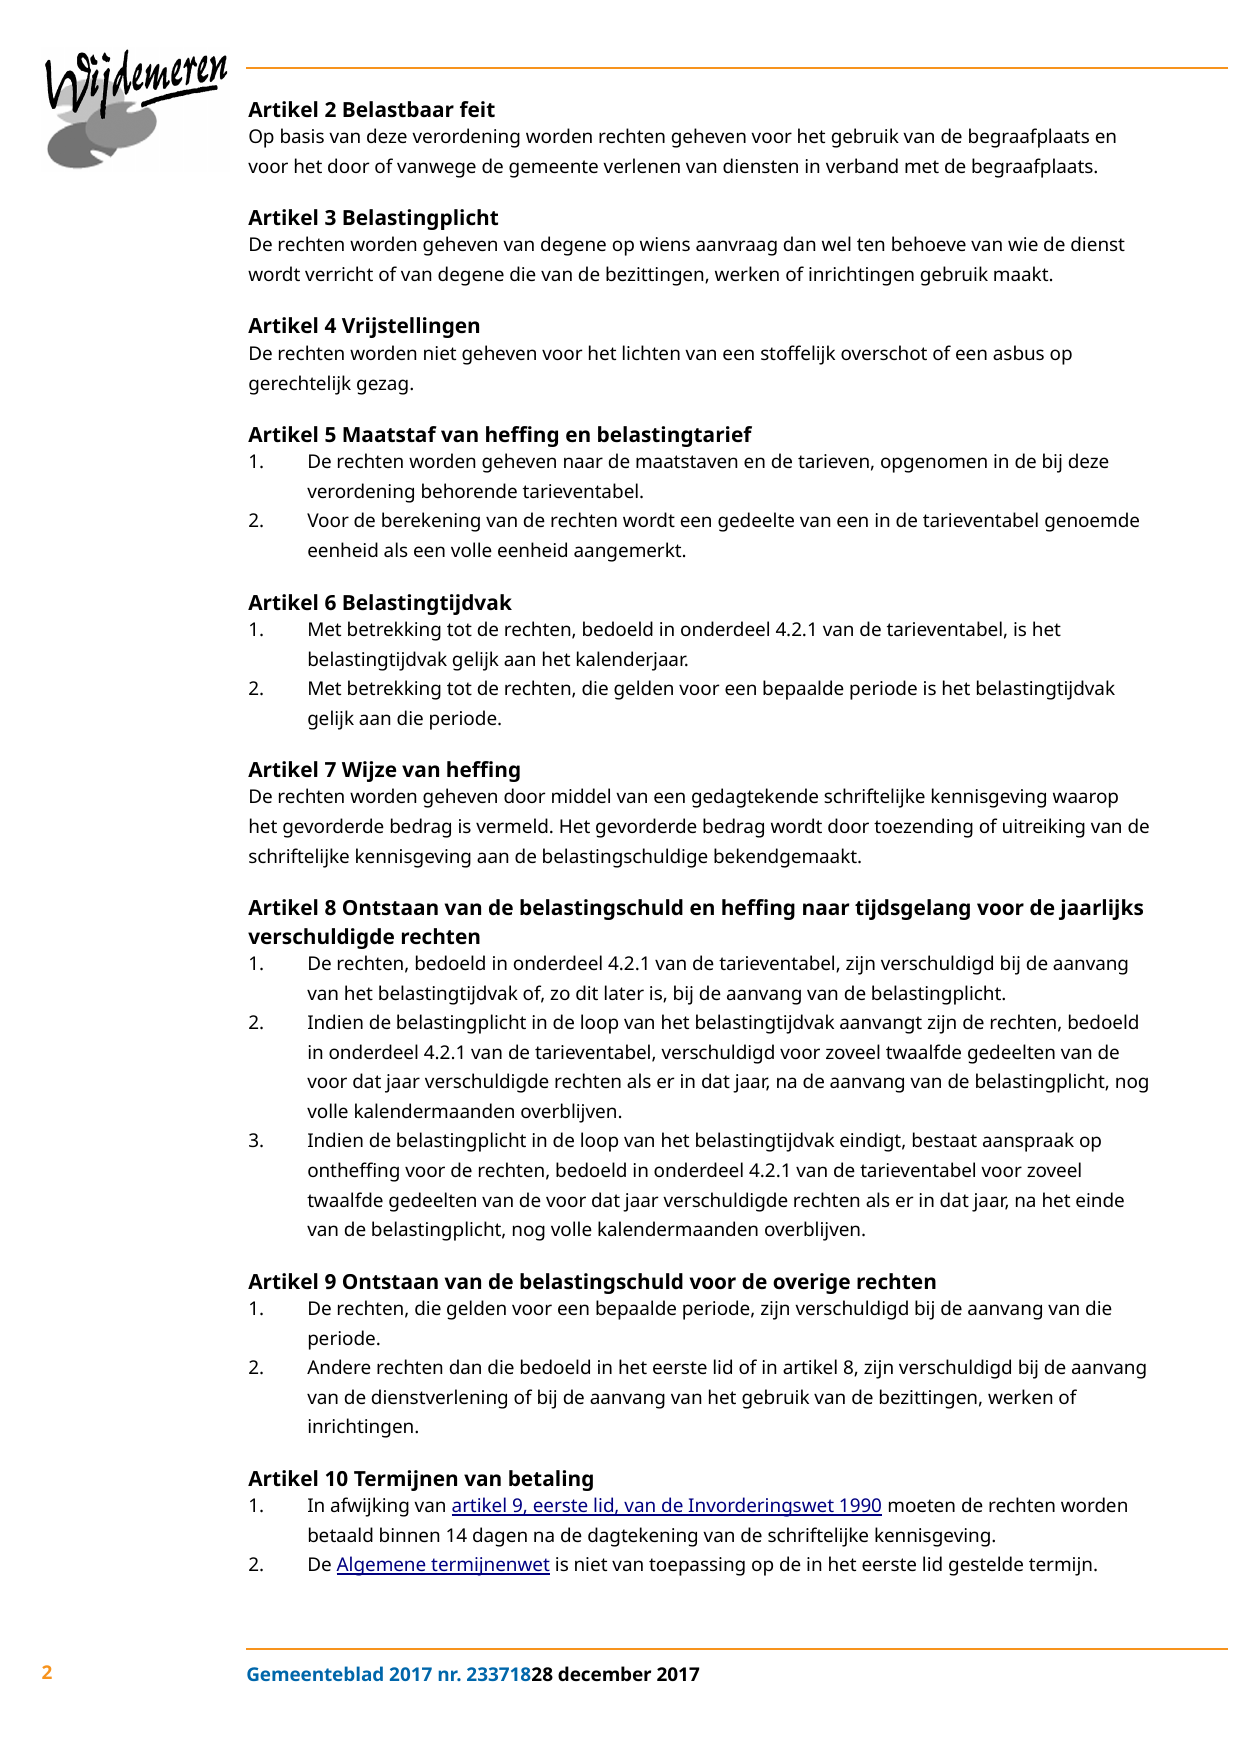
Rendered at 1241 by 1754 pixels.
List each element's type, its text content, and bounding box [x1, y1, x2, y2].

list De rechten, die gelden voor een bepaalde periode, zijn verschuldigd bij de aanvang van die periode. [248, 1295, 1152, 1351]
list Met betrekking tot de rechten, bedoeld in onderdeel 4.2.1 van de tarieventabel, is het belastingtijdvak gelijk aan het kalenderjaar. [248, 616, 1152, 671]
text Artikel 3 Belastingplicht [248, 203, 1152, 232]
list De rechten, bedoeld in onderdeel 4.2.1 van de tarieventabel, zijn verschuldigd bij de aanvang van het belastingtijdvak of, zo dit later is, bij de aanvang van de belastingplicht. [248, 950, 1152, 1006]
text Artikel 4 Vrijstellingen [248, 312, 1152, 340]
list Andere rechten dan die bedoeld in het eerste lid of in artikel 8, zijn verschuldigd bij de aanvang van de dienstverlening of bij de aanvang van het gebruik van de bezittingen, werken of inrichtingen. [248, 1354, 1152, 1439]
list De Algemene termijnenwet is niet van toepassing op de in het eerste lid gestelde termijn. [248, 1552, 1152, 1577]
list Indien de belastingplicht in de loop van het belastingtijdvak eindigt, bestaat aanspraak op ontheffing voor de rechten, bedoeld in onderdeel 4.2.1 van de tarieventabel voor zoveel twaalfde gedeelten van de voor dat jaar verschuldigde rechten als er in dat jaar, na het einde van de belastingplicht, nog volle kalendermaanden overblijven. [248, 1128, 1152, 1242]
text Artikel 10 Termijnen van betaling [248, 1464, 1152, 1492]
text Artikel 2 Belastbaar feit [248, 95, 1152, 123]
text Artikel 7 Wijze van heffing [248, 755, 1152, 784]
list De rechten worden geheven naar de maatstaven en de tarieven, opgenomen in de bij deze verordening behorende tarieventabel. [248, 448, 1152, 504]
text De rechten worden niet geheven voor het lichten van een stoffelijk overschot of een asbus op gerechtelijk gezag. [248, 340, 1152, 395]
text De rechten worden geheven door middel van een gedagtekende schriftelijke kennisgeving waarop het gevorderde bedrag is vermeld. Het gevorderde bedrag wordt door toezending of uitreiking van de schriftelijke kennisgeving aan de belastingschuldige bekendgemaakt. [248, 784, 1152, 869]
text Artikel 6 Belastingtijdvak [248, 588, 1152, 616]
text Artikel 9 Ontstaan van de belastingschuld voor de overige rechten [248, 1267, 1152, 1295]
text De rechten worden geheven van degene op wiens aanvraag dan wel ten behoeve van wie de dienst wordt verricht of van degene die van de bezittingen, werken of inrichtingen gebruik maakt. [248, 232, 1152, 287]
text Artikel 5 Maatstaf van heffing en belastingtarief [248, 420, 1152, 448]
text Op basis van deze verordening worden rechten geheven voor het gebruik van de begraafplaats en voor het door of vanwege de gemeente verlenen van diensten in verband met de begraafplaats. [248, 123, 1152, 178]
list In afwijking van artikel 9, eerste lid, van de Invorderingswet 1990 moeten de rechten worden betaald binnen 14 dagen na de dagtekening van de schriftelijke kennisgeving. [248, 1492, 1152, 1548]
text Artikel 8 Ontstaan van de belastingschuld en heffing naar tijdsgelang voor de jaarlijks verschuldigde rechten [248, 893, 1152, 950]
list Met betrekking tot de rechten, die gelden voor een bepaalde periode is het belastingtijdvak gelijk aan die periode. [248, 675, 1152, 731]
picture [41, 47, 231, 172]
list Indien de belastingplicht in de loop van het belastingtijdvak aanvangt zijn de rechten, bedoeld in onderdeel 4.2.1 van de tarieventabel, verschuldigd voor zoveel twaalfde gedeelten van de voor dat jaar verschuldigde rechten als er in dat jaar, na de aanvang van de belastingplicht, nog volle kalendermaanden overblijven. [248, 1009, 1152, 1124]
list Voor de berekening van de rechten wordt een gedeelte van een in de tarieventabel genoemde eenheid als een volle eenheid aangemerkt. [248, 508, 1152, 563]
